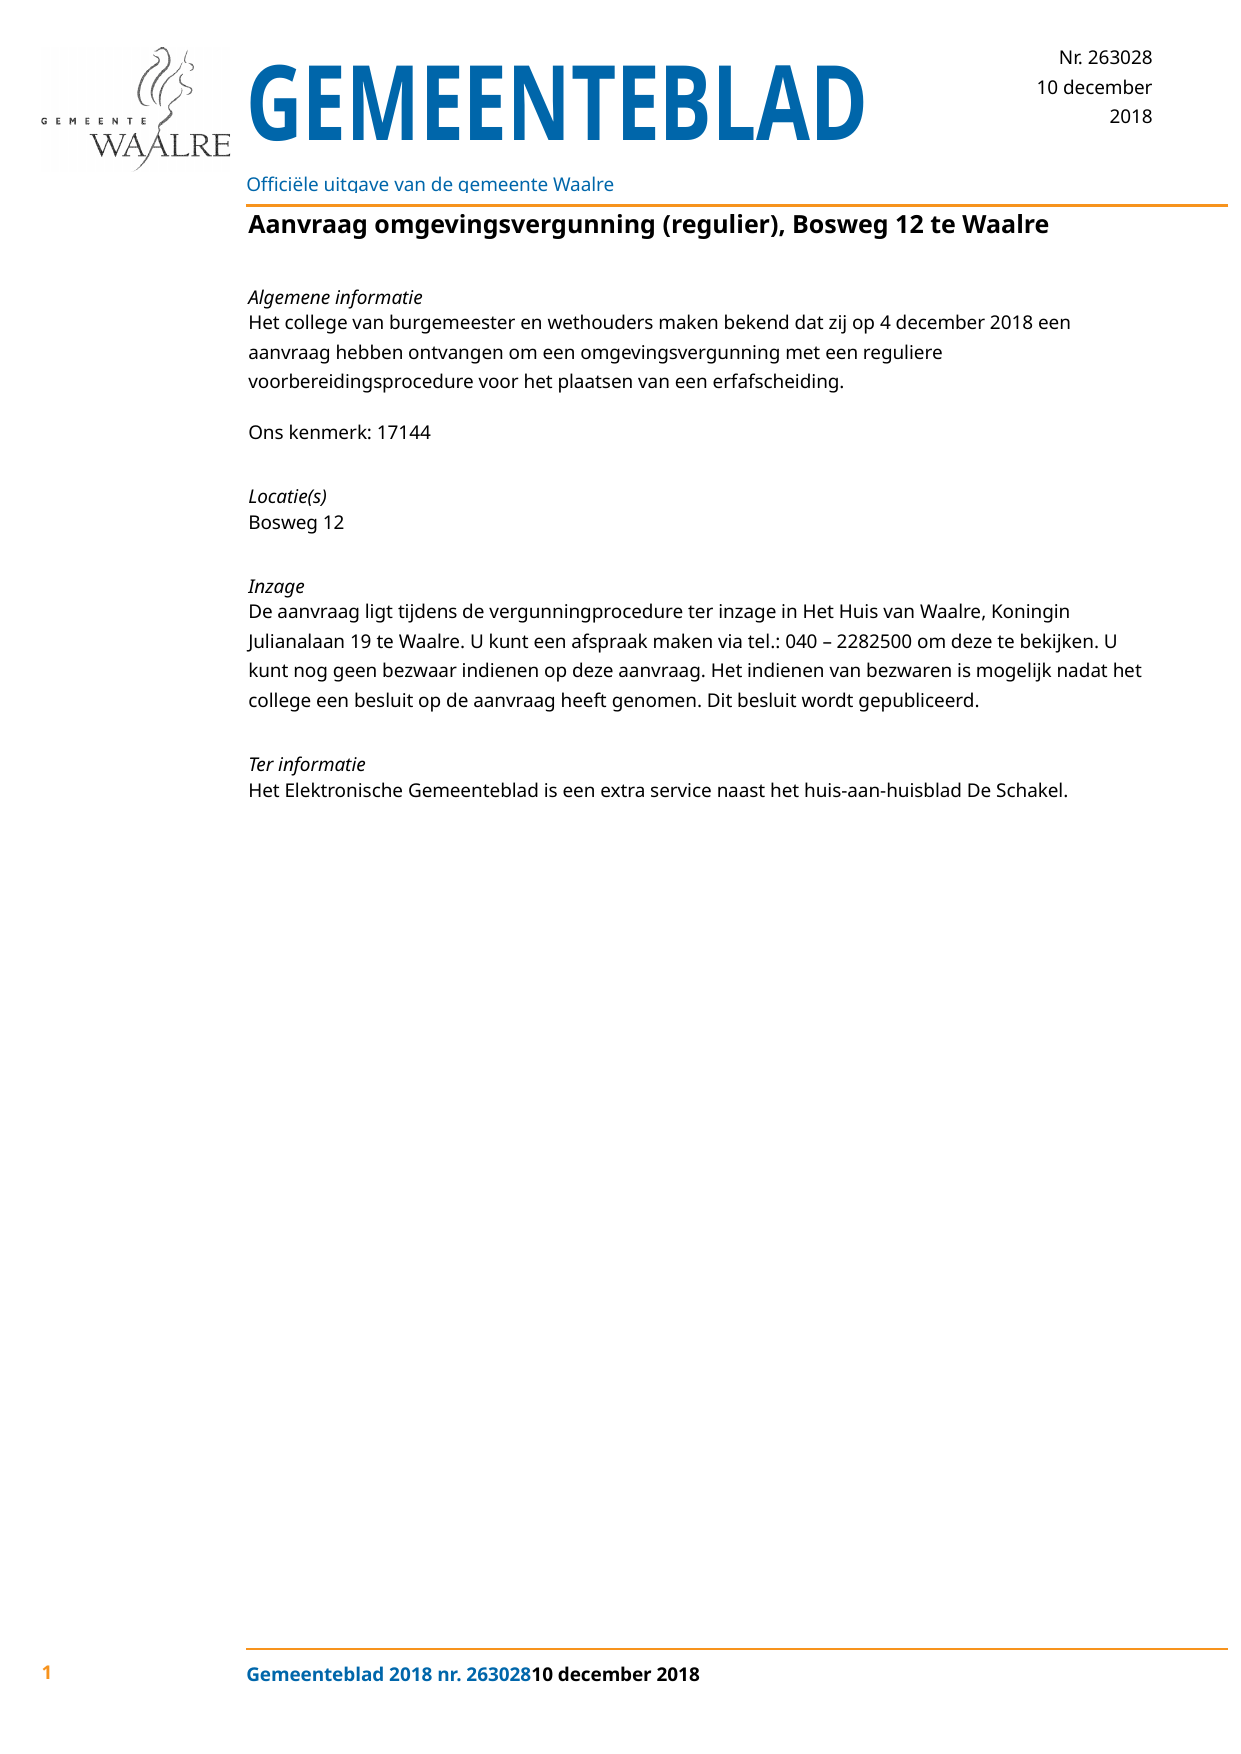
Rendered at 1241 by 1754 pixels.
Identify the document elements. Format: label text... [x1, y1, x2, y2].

text Het Elektronische Gemeenteblad is een extra service naast het huis-aan-huisblad De Schakel. [248, 777, 1152, 803]
text Algemene informatie [248, 284, 1152, 309]
text Bosweg 12 [248, 509, 1152, 534]
text Het college van burgemeester en wethouders maken bekend dat zij op 4 december 2018 een aanvraag hebben ontvangen om een omgevingsvergunning met een reguliere voorbereidingsprocedure voor het plaatsen van een erfafscheiding. [248, 309, 1152, 394]
text Locatie(s) [248, 483, 1152, 509]
picture [41, 47, 231, 172]
text Ter informatie [248, 751, 1152, 777]
text Aanvraag omgevingsvergunning (regulier), Bosweg 12 te Waalre [248, 207, 1152, 241]
text Ons kenmerk: 17144 [248, 419, 1152, 445]
text De aanvraag ligt tijdens de vergunningprocedure ter inzage in Het Huis van Waalre, Koningin Julianalaan 19 te Waalre. U kunt een afspraak maken via tel.: 040 – 2282500 om deze te bekijken. U kunt nog geen bezwaar indienen op deze aanvraag. Het indienen van bezwaren is mogelijk nadat het college een besluit op de aanvraag heeft genomen. Dit besluit wordt gepubliceerd. [248, 598, 1152, 713]
text Inzage [248, 573, 1152, 598]
